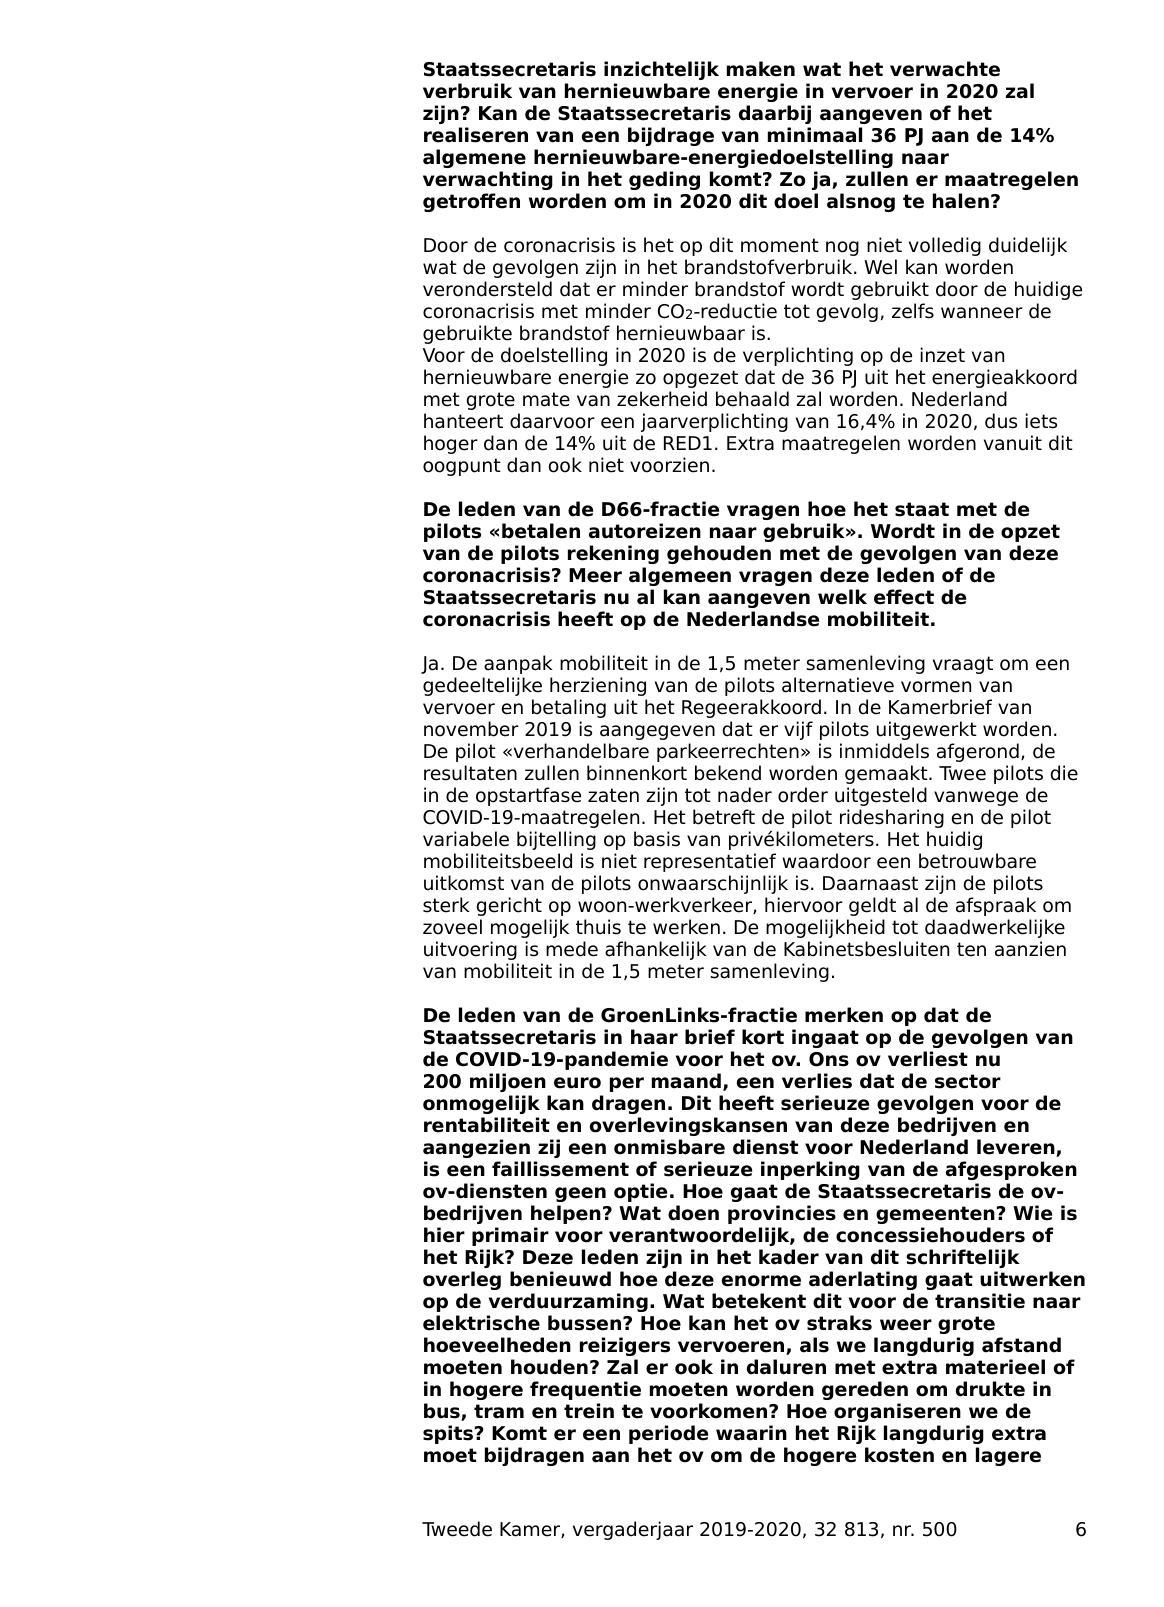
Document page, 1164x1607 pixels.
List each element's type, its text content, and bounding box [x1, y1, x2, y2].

text De leden van de GroenLinks-fractie merken op dat de Staatssecretaris in haar brief kort ingaat op de gevolgen van de COVID-19-pandemie voor het ov. Ons ov verliest nu 200 miljoen euro per maand, een verlies dat de sector onmogelijk kan dragen. Dit heeft serieuze gevolgen voor de rentabiliteit en overlevingskansen van deze bedrijven en aangezien zij een onmisbare dienst voor Nederland leveren, is een faillissement of serieuze inperking van de afgesproken ov-diensten geen optie. Hoe gaat de Staatssecretaris de ov-bedrijven helpen? Wat doen provincies en gemeenten? Wie is hier primair voor verantwoordelijk, de concessiehouders of het Rijk? Deze leden zijn in het kader van dit schriftelijk overleg benieuwd hoe deze enorme aderlating gaat uitwerken op de verduurzaming. Wat betekent dit voor de transitie naar elektrische bussen? Hoe kan het ov straks weer grote hoeveelheden reizigers vervoeren, als we langdurig afstand moeten houden? Zal er ook in daluren met extra materieel of in hogere frequentie moeten worden gereden om drukte in bus, tram en trein te voorkomen? Hoe organiseren we de spits? Komt er een periode waarin het Rijk langdurig extra moet bijdragen aan het ov om de hogere kosten en lagere [422, 1005, 1087, 1467]
text De leden van de D66-fractie vragen hoe het staat met de pilots «betalen autoreizen naar gebruik». Wordt in de opzet van de pilots rekening gehouden met de gevolgen van deze coronacrisis? Meer algemeen vragen deze leden of de Staatssecretaris nu al kan aangeven welk effect de coronacrisis heeft op de Nederlandse mobiliteit. [422, 499, 1087, 631]
text Ja. De aanpak mobiliteit in de 1,5 meter samenleving vraagt om een gedeeltelijke herziening van de pilots alternatieve vormen van vervoer en betaling uit het Regeerakkoord. In de Kamerbrief van november 2019 is aangegeven dat er vijf pilots uitgewerkt worden. De pilot «verhandelbare parkeerrechten» is inmiddels afgerond, de resultaten zullen binnenkort bekend worden gemaakt. Twee pilots die in de opstartfase zaten zijn tot nader order uitgesteld vanwege de COVID-19-maatregelen. Het betreft de pilot ridesharing en de pilot variabele bijtelling op basis van privékilometers. Het huidig mobiliteitsbeeld is niet representatief waardoor een betrouwbare uitkomst van de pilots onwaarschijnlijk is. Daarnaast zijn de pilots sterk gericht op woon-werkverkeer, hiervoor geldt al de afspraak om zoveel mogelijk thuis te werken. De mogelijkheid tot daadwerkelijke uitvoering is mede afhankelijk van de Kabinetsbesluiten ten aanzien van mobiliteit in de 1,5 meter samenleving. [422, 653, 1087, 983]
text Door de coronacrisis is het op dit moment nog niet volledig duidelijk wat de gevolgen zijn in het brandstofverbruik. Wel kan worden verondersteld dat er minder brandstof wordt gebruikt door de huidige coronacrisis met minder CO2-reductie tot gevolg, zelfs wanneer de gebruikte brandstof hernieuwbaar is. [422, 235, 1087, 345]
text Staatssecretaris inzichtelijk maken wat het verwachte verbruik van hernieuwbare energie in vervoer in 2020 zal zijn? Kan de Staatssecretaris daarbij aangeven of het realiseren van een bijdrage van minimaal 36 PJ aan de 14% algemene hernieuwbare-energiedoelstelling naar verwachting in het geding komt? Zo ja, zullen er maatregelen getroffen worden om in 2020 dit doel alsnog te halen? [422, 59, 1087, 213]
text Voor de doelstelling in 2020 is de verplichting op de inzet van hernieuwbare energie zo opgezet dat de 36 PJ uit het energieakkoord met grote mate van zekerheid behaald zal worden. Nederland hanteert daarvoor een jaarverplichting van 16,4% in 2020, dus iets hoger dan de 14% uit de RED1. Extra maatregelen worden vanuit dit oogpunt dan ook niet voorzien. [422, 345, 1087, 477]
